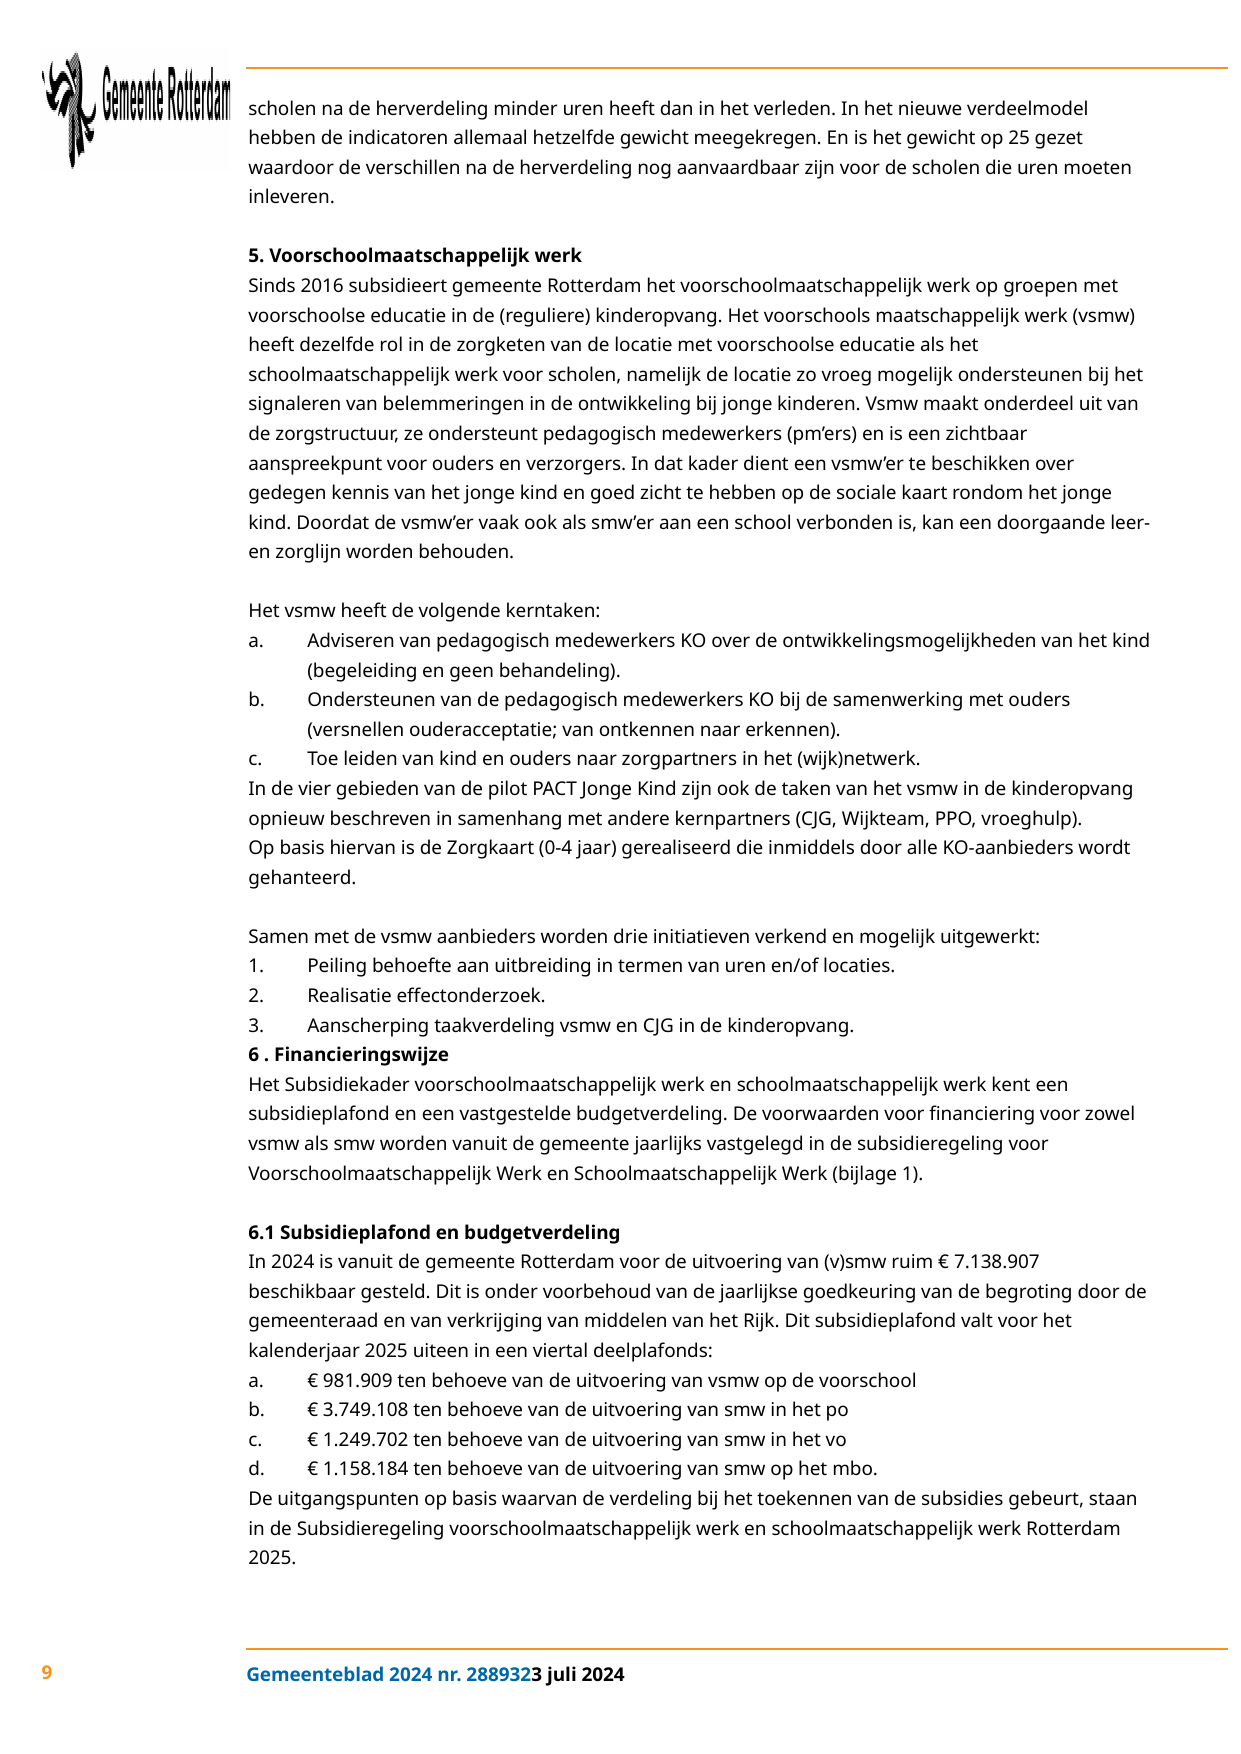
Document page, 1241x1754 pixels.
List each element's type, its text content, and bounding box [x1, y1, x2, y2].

text 6.1 Subsidieplafond en budgetverdeling [248, 1219, 1152, 1245]
list € 981.909 ten behoeve van de uitvoering van vsmw op de voorschool [248, 1367, 1152, 1393]
text Samen met de vsmw aanbieders worden drie initiatieven verkend en mogelijk uitgewerkt: [248, 923, 1152, 949]
text 6 . Financieringswijze [248, 1041, 1152, 1067]
text Op basis hiervan is de Zorgkaart (0-4 jaar) gerealiseerd die inmiddels door alle KO-aanbieders wordt gehanteerd. [248, 834, 1152, 890]
list € 3.749.108 ten behoeve van de uitvoering van smw in het po [248, 1396, 1152, 1422]
text scholen na de herverdeling minder uren heeft dan in het verleden. In het nieuwe verdeelmodel hebben de indicatoren allemaal hetzelfde gewicht meegekregen. En is het gewicht op 25 gezet waardoor de verschillen na de herverdeling nog aanvaardbaar zijn voor de scholen die uren moeten inleveren. [248, 95, 1152, 209]
list Realisatie effectonderzoek. [248, 982, 1152, 1008]
list Toe leiden van kind en ouders naar zorgpartners in het (wijk)netwerk. [248, 746, 1152, 771]
text Sinds 2016 subsidieert gemeente Rotterdam het voorschoolmaatschappelijk werk op groepen met voorschoolse educatie in de (reguliere) kinderopvang. Het voorschools maatschappelijk werk (vsmw) heeft dezelfde rol in de zorgketen van de locatie met voorschoolse educatie als het schoolmaatschappelijk werk voor scholen, namelijk de locatie zo vroeg mogelijk ondersteunen bij het signaleren van belemmeringen in de ontwikkeling bij jonge kinderen. Vsmw maakt onderdeel uit van de zorgstructuur, ze ondersteunt pedagogisch medewerkers (pm’ers) en is een zichtbaar aanspreekpunt voor ouders en verzorgers. In dat kader dient een vsmw’er te beschikken over gedegen kennis van het jonge kind en goed zicht te hebben op de sociale kaart rondom het jonge kind. Doordat de vsmw’er vaak ook als smw’er aan een school verbonden is, kan een doorgaande leer- en zorglijn worden behouden. [248, 272, 1152, 564]
text 5. Voorschoolmaatschappelijk werk [248, 243, 1152, 268]
list Ondersteunen van de pedagogisch medewerkers KO bij de samenwerking met ouders (versnellen ouderacceptatie; van ontkennen naar erkennen). [248, 686, 1152, 742]
text Het vsmw heeft de volgende kerntaken: [248, 598, 1152, 623]
text Het Subsidiekader voorschoolmaatschappelijk werk en schoolmaatschappelijk werk kent een subsidieplafond en een vastgestelde budgetverdeling. De voorwaarden voor financiering voor zowel vsmw als smw worden vanuit de gemeente jaarlijks vastgelegd in de subsidieregeling voor Voorschoolmaatschappelijk Werk en Schoolmaatschappelijk Werk (bijlage 1). [248, 1071, 1152, 1186]
text De uitgangspunten op basis waarvan de verdeling bij het toekennen van de subsidies gebeurt, staan in de Subsidieregeling voorschoolmaatschappelijk werk en schoolmaatschappelijk werk Rotterdam 2025. [248, 1485, 1152, 1570]
text In de vier gebieden van de pilot PACT Jonge Kind zijn ook de taken van het vsmw in de kinderopvang opnieuw beschreven in samenhang met andere kernpartners (CJG, Wijkteam, PPO, vroeghulp). [248, 775, 1152, 831]
list € 1.158.184 ten behoeve van de uitvoering van smw op het mbo. [248, 1456, 1152, 1481]
list Aanscherping taakverdeling vsmw en CJG in de kinderopvang. [248, 1012, 1152, 1038]
text In 2024 is vanuit de gemeente Rotterdam voor de uitvoering van (v)smw ruim € 7.138.907 beschikbaar gesteld. Dit is onder voorbehoud van de jaarlijkse goedkeuring van de begroting door de gemeenteraad en van verkrijging van middelen van het Rijk. Dit subsidieplafond valt voor het kalenderjaar 2025 uiteen in een viertal deelplafonds: [248, 1248, 1152, 1363]
list Adviseren van pedagogisch medewerkers KO over de ontwikkelingsmogelijkheden van het kind (begeleiding en geen behandeling). [248, 627, 1152, 683]
picture [41, 47, 231, 172]
list Peiling behoefte aan uitbreiding in termen van uren en/of locaties. [248, 953, 1152, 978]
list € 1.249.702 ten behoeve van de uitvoering van smw in het vo [248, 1426, 1152, 1452]
